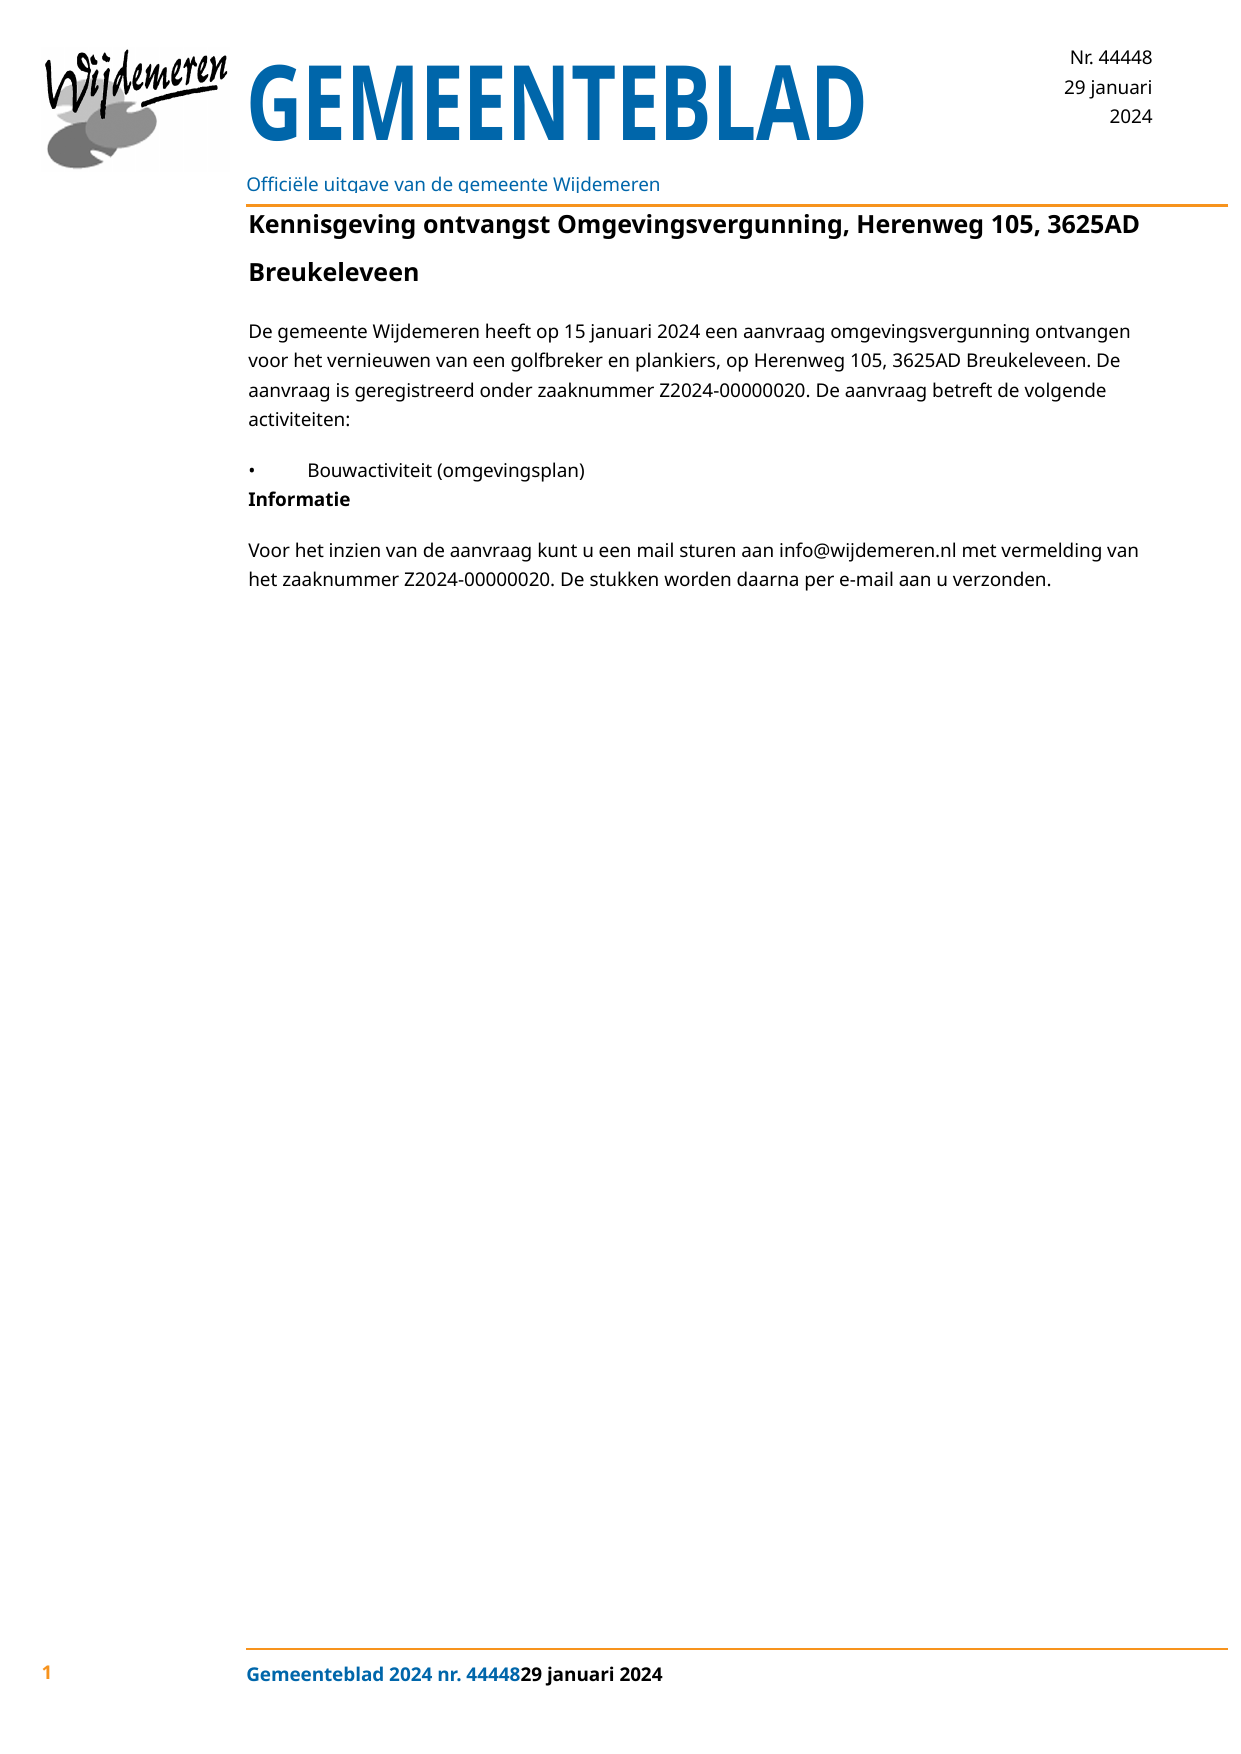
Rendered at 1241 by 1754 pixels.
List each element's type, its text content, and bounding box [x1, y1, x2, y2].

list Bouwactiviteit (omgevingsplan) [248, 457, 1152, 483]
text Informatie [248, 487, 1152, 512]
picture [41, 47, 231, 172]
text Voor het inzien van de aanvraag kunt u een mail sturen aan info@wijdemeren.nl met vermelding van het zaaknummer Z2024-00000020. De stukken worden daarna per e-mail aan u verzonden. [248, 537, 1152, 592]
text Kennisgeving ontvangst Omgevingsvergunning, Herenweg 105, 3625AD Breukeleveen [248, 207, 1152, 288]
text De gemeente Wijdemeren heeft op 15 januari 2024 een aanvraag omgevingsvergunning ontvangen voor het vernieuwen van een golfbreker en plankiers, op Herenweg 105, 3625AD Breukeleveen. De aanvraag is geregistreerd onder zaaknummer Z2024-00000020. De aanvraag betreft de volgende activiteiten: [248, 318, 1152, 432]
